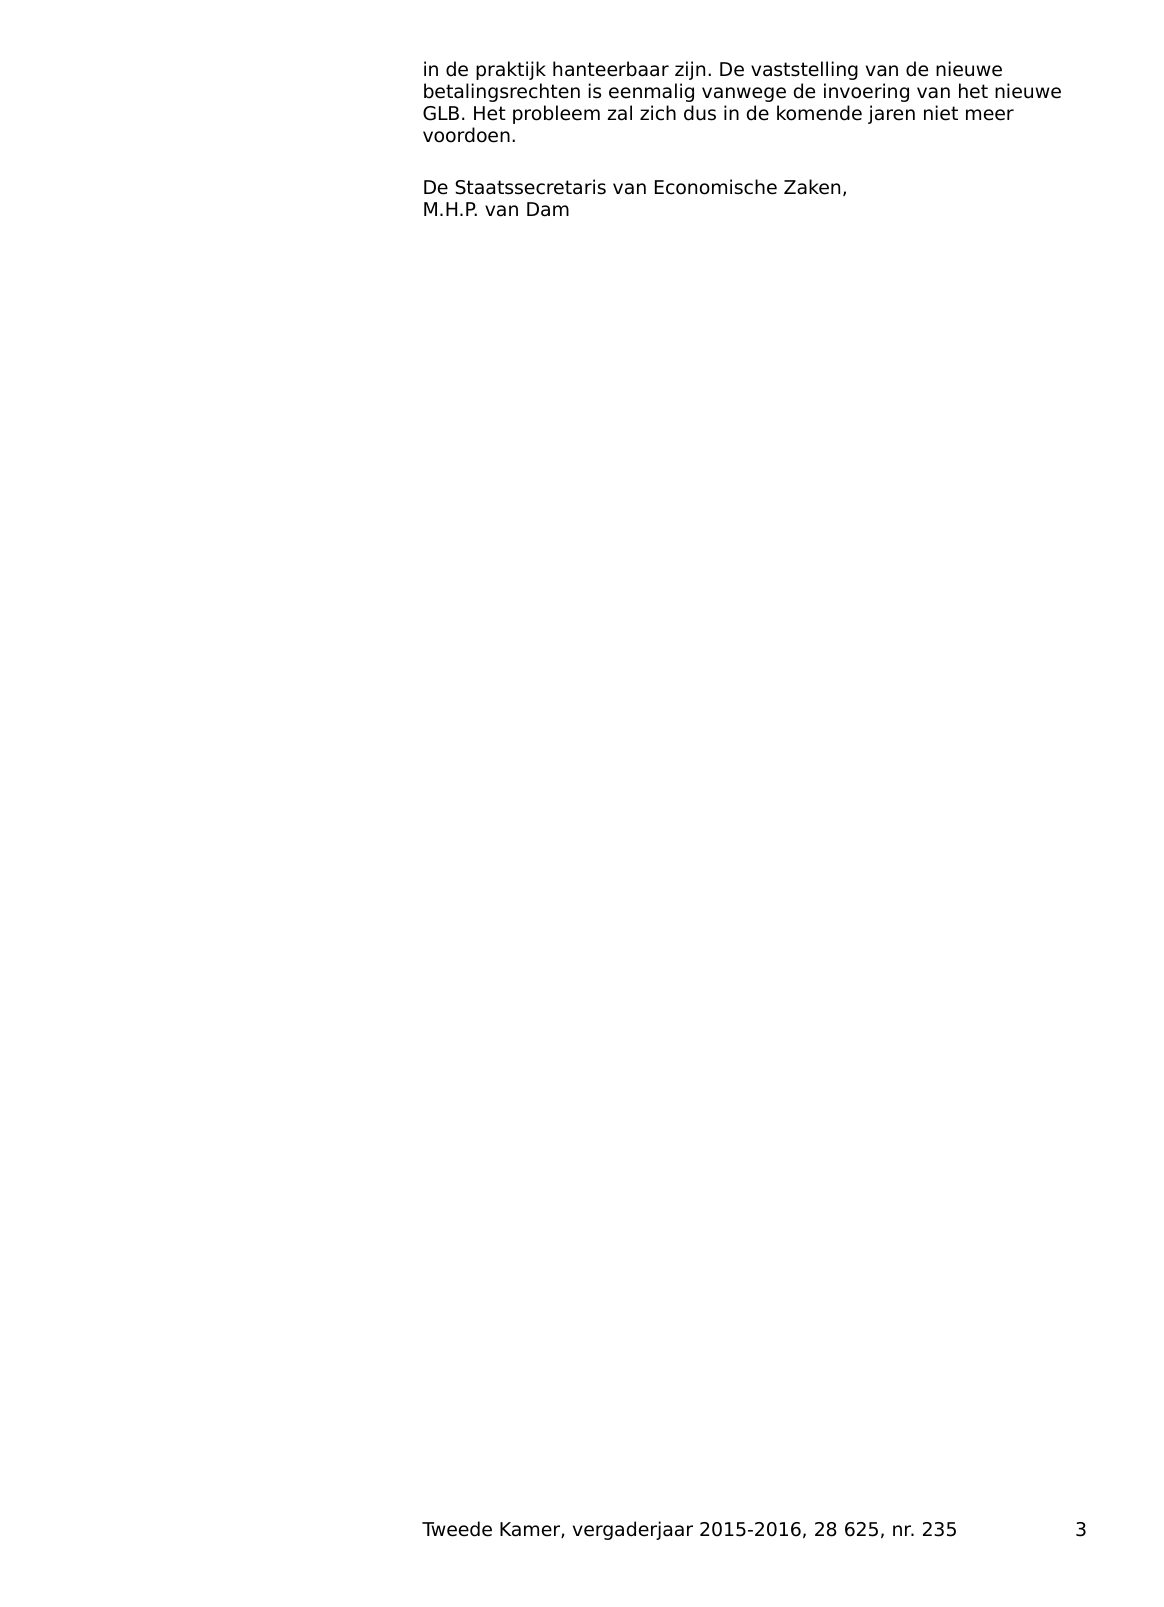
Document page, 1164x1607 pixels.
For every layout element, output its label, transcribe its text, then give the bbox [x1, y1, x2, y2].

text De Staatssecretaris van Economische Zaken, M.H.P. van Dam [422, 177, 1087, 221]
text in de praktijk hanteerbaar zijn. De vaststelling van de nieuwe betalingsrechten is eenmalig vanwege de invoering van het nieuwe GLB. Het probleem zal zich dus in de komende jaren niet meer voordoen. [422, 59, 1087, 147]
